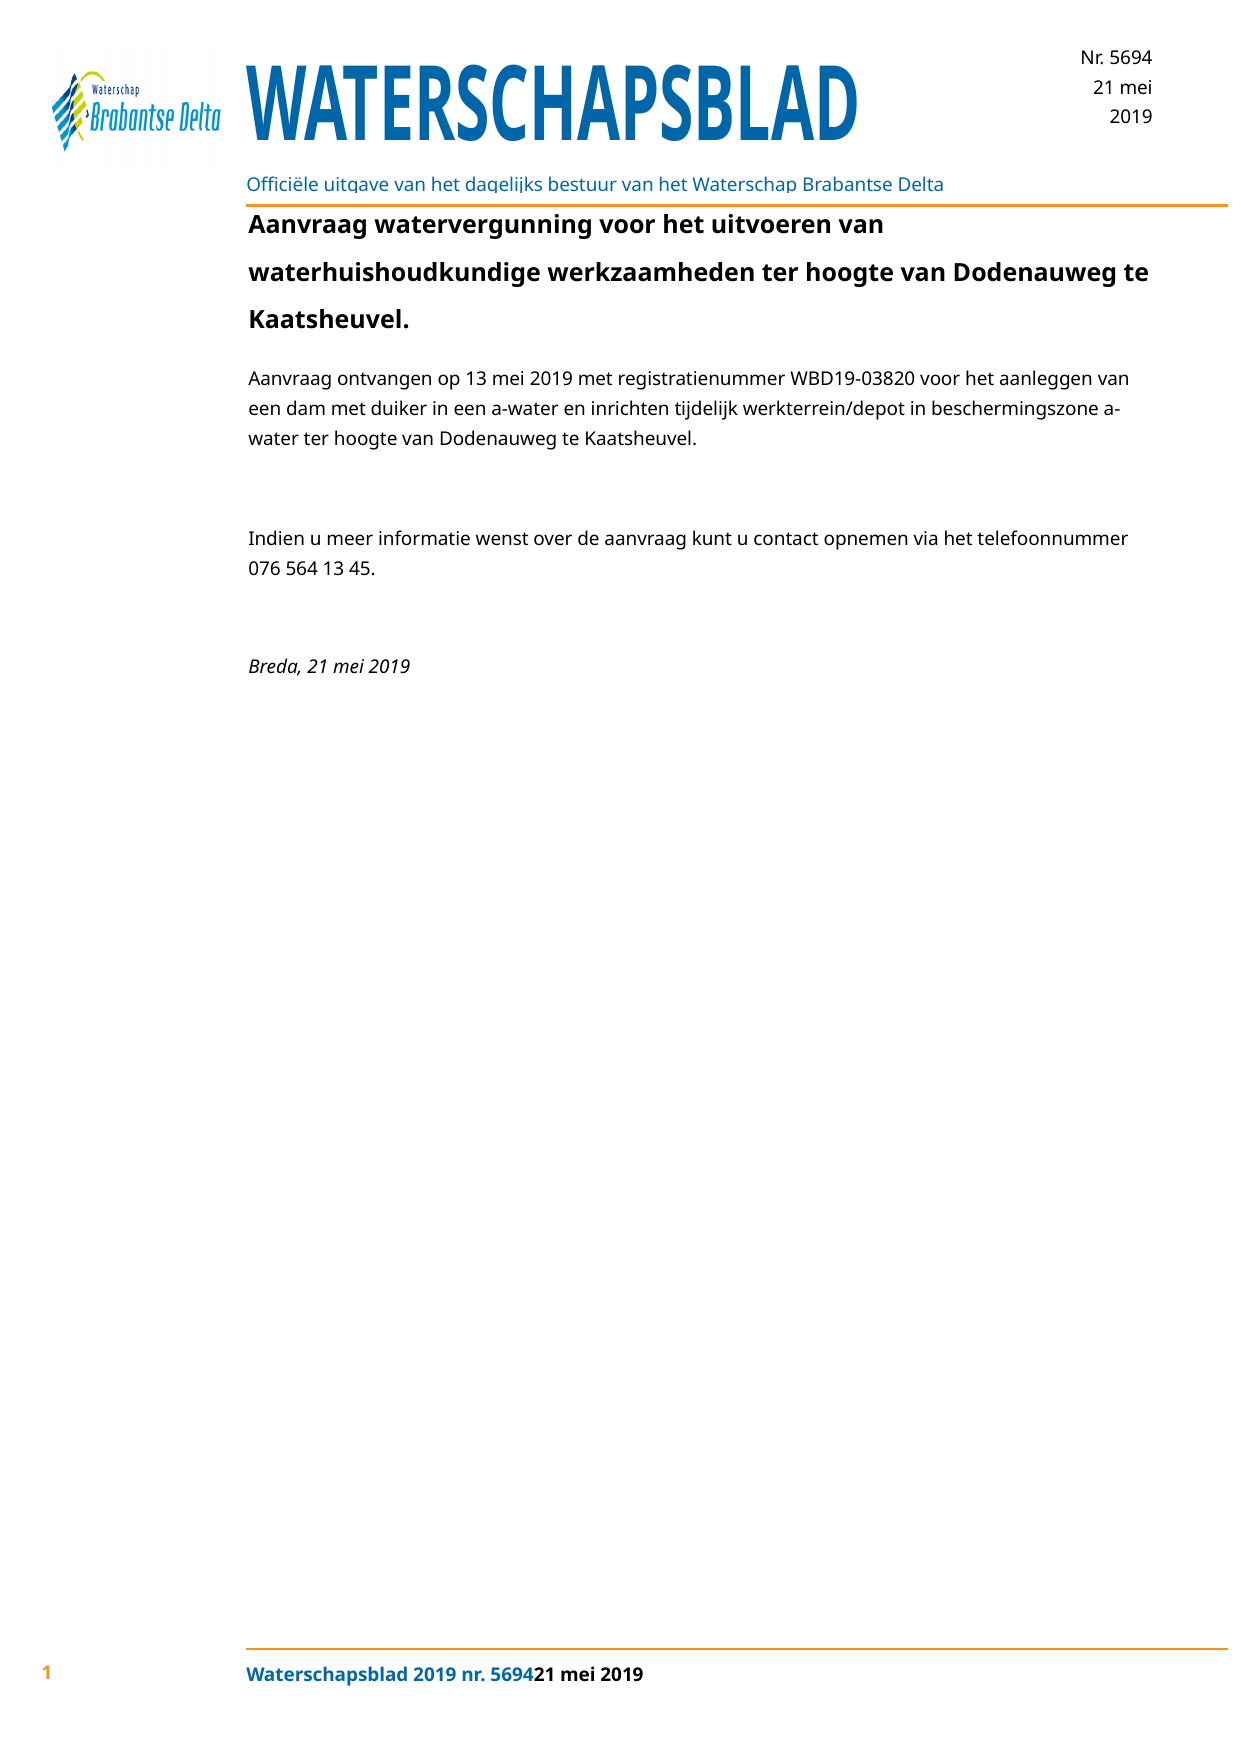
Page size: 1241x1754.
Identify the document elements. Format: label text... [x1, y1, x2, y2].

text Indien u meer informatie wenst over de aanvraag kunt u contact opnemen via het telefoonnummer 076 564 13 45. [248, 526, 1152, 581]
text Aanvraag ontvangen op 13 mei 2019 met registratienummer WBD19-03820 voor het aanleggen van een dam met duiker in een a-water en inrichten tijdelijk werkterrein/depot in beschermingszone a-water ter hoogte van Dodenauweg te Kaatsheuvel. [248, 366, 1152, 450]
text Breda, 21 mei 2019 [248, 653, 1152, 679]
text Aanvraag watervergunning voor het uitvoeren van waterhuishoudkundige werkzaamheden ter hoogte van Dodenauweg te Kaatsheuvel. [248, 207, 1152, 336]
picture [41, 47, 231, 172]
